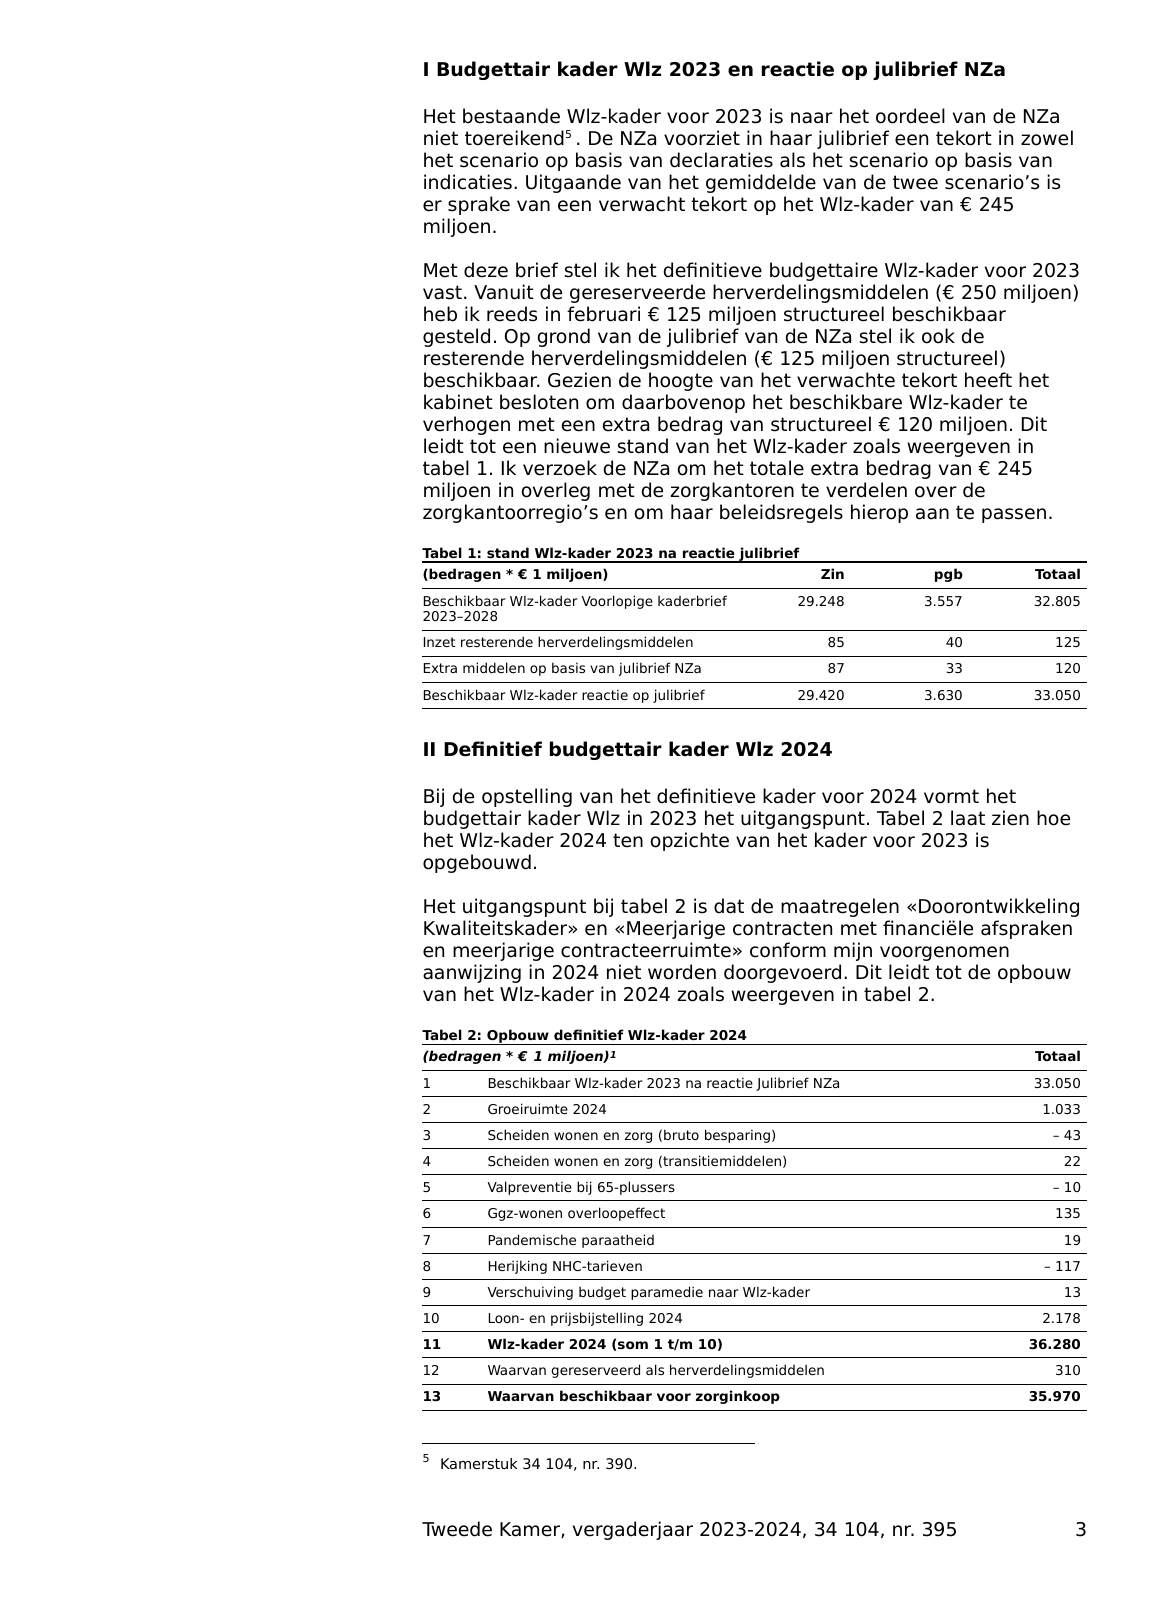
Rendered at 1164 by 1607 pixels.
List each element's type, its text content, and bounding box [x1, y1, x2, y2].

table_cell 13 [422, 1385, 481, 1409]
text Met deze brief stel ik het definitieve budgettaire Wlz-kader voor 2023 vast. Vanuit de gereserveerde herverdelingsmiddelen (€ 250 miljoen) heb ik reeds in februari € 125 miljoen structureel beschikbaar gesteld. Op grond van de julibrief van de NZa stel ik ook de resterende herverdelingsmiddelen (€ 125 miljoen structureel) beschikbaar. Gezien de hoogte van het verwachte tekort heeft het kabinet besloten om daarbovenop het beschikbare Wlz-kader te verhogen met een extra bedrag van structureel € 120 miljoen. Dit leidt tot een nieuwe stand van het Wlz-kader zoals weergeven in tabel 1. Ik verzoek de NZa om het totale extra bedrag van € 245 miljoen in overleg met de zorgkantoren te verdelen over de zorgkantoorregio’s en om haar beleidsregels hierop aan te passen. [422, 260, 1087, 524]
table_cell 4 [422, 1149, 481, 1174]
table_cell 35.970 [969, 1385, 1087, 1409]
table_cell 13 [969, 1280, 1087, 1305]
table_cell 33.050 [969, 683, 1087, 708]
table_cell 1 [422, 1071, 481, 1096]
table_cell pgb [850, 563, 968, 588]
text Bij de opstelling van het definitieve kader voor 2024 vormt het budgettair kader Wlz in 2023 het uitgangspunt. Tabel 2 laat zien hoe het Wlz-kader 2024 ten opzichte van het kader voor 2023 is opgebouwd. [422, 786, 1087, 874]
table_cell 120 [969, 657, 1087, 682]
table_cell 2.178 [969, 1306, 1087, 1331]
table_cell 40 [850, 631, 968, 656]
table_cell 32.805 [969, 589, 1087, 629]
table_cell – 43 [969, 1123, 1087, 1148]
table_cell 135 [969, 1201, 1087, 1227]
table_cell Scheiden wonen en zorg (transitiemiddelen) [481, 1149, 968, 1174]
table_cell 8 [422, 1254, 481, 1279]
table_cell 3.630 [850, 683, 968, 708]
table_cell Pandemische paraatheid [481, 1228, 968, 1253]
table_cell 12 [422, 1358, 481, 1383]
table_cell 87 [732, 657, 850, 682]
table_header Tabel 1: stand Wlz-kader 2023 na reactie julibrief [422, 546, 1087, 561]
table_cell 19 [969, 1228, 1087, 1253]
subtitle I Budgettair kader Wlz 2023 en reactie op julibrief NZa [422, 59, 1087, 81]
table_cell 10 [422, 1306, 481, 1331]
table_cell (bedragen * € 1 miljoen)1 [422, 1045, 968, 1070]
table_cell 7 [422, 1228, 481, 1253]
table_cell 33 [850, 657, 968, 682]
table_cell Extra middelen op basis van julibrief NZa [422, 657, 732, 682]
table_cell 29.248 [732, 589, 850, 629]
table_cell 3 [422, 1123, 481, 1148]
table_cell 22 [969, 1149, 1087, 1174]
table_cell Groeiruimte 2024 [481, 1097, 968, 1122]
table_cell Beschikbaar Wlz-kader 2023 na reactie Julibrief NZa [481, 1071, 968, 1096]
table_cell – 117 [969, 1254, 1087, 1279]
table_cell 11 [422, 1332, 481, 1357]
table_header Tabel 2: Opbouw definitief Wlz-kader 2024 [422, 1028, 1087, 1043]
text Het bestaande Wlz-kader voor 2023 is naar het oordeel van de NZa niet toereikend. De NZa voorziet in haar julibrief een tekort in zowel het scenario op basis van declaraties als het scenario op basis van indicaties. Uitgaande van het gemiddelde van de twee scenario’s is er sprake van een verwacht tekort op het Wlz-kader van € 245 miljoen. [422, 106, 1087, 238]
table_cell 5 [422, 1175, 481, 1200]
table_cell Valpreventie bij 65-plussers [481, 1175, 968, 1200]
table_cell Wlz-kader 2024 (som 1 t/m 10) [481, 1332, 968, 1357]
table_cell Inzet resterende herverdelingsmiddelen [422, 631, 732, 656]
text Het uitgangspunt bij tabel 2 is dat de maatregelen «Doorontwikkeling Kwaliteitskader» en «Meerjarige contracten met financiële afspraken en meerjarige contracteerruimte» conform mijn voorgenomen aanwijzing in 2024 niet worden doorgevoerd. Dit leidt tot de opbouw van het Wlz-kader in 2024 zoals weergeven in tabel 2. [422, 896, 1087, 1006]
table_cell Totaal [969, 1045, 1087, 1070]
table_cell 125 [969, 631, 1087, 656]
table_cell Beschikbaar Wlz-kader Voorlopige kaderbrief 2023–2028 [422, 589, 732, 629]
table_cell Ggz-wonen overloopeffect [481, 1201, 968, 1227]
table_cell Zin [732, 563, 850, 588]
table_cell 29.420 [732, 683, 850, 708]
table_cell Scheiden wonen en zorg (bruto besparing) [481, 1123, 968, 1148]
table_cell 36.280 [969, 1332, 1087, 1357]
table_cell Waarvan beschikbaar voor zorginkoop [481, 1385, 968, 1409]
table_cell Verschuiving budget paramedie naar Wlz-kader [481, 1280, 968, 1305]
table_cell 6 [422, 1201, 481, 1227]
table_cell 9 [422, 1280, 481, 1305]
table_cell (bedragen * € 1 miljoen) [422, 563, 732, 588]
table_cell Beschikbaar Wlz-kader reactie op julibrief [422, 683, 732, 708]
table_cell – 10 [969, 1175, 1087, 1200]
table_cell 310 [969, 1358, 1087, 1383]
table_cell Loon- en prijsbijstelling 2024 [481, 1306, 968, 1331]
table_cell Totaal [969, 563, 1087, 588]
table_cell Herijking NHC-tarieven [481, 1254, 968, 1279]
table_cell 3.557 [850, 589, 968, 629]
table_cell 85 [732, 631, 850, 656]
table_cell Waarvan gereserveerd als herverdelingsmiddelen [481, 1358, 968, 1383]
table_cell 33.050 [969, 1071, 1087, 1096]
text Kamerstuk 34 104, nr. 390. [422, 1452, 1087, 1474]
subtitle II Definitief budgettair kader Wlz 2024 [422, 739, 1087, 761]
table_cell 2 [422, 1097, 481, 1122]
table_cell 1.033 [969, 1097, 1087, 1122]
